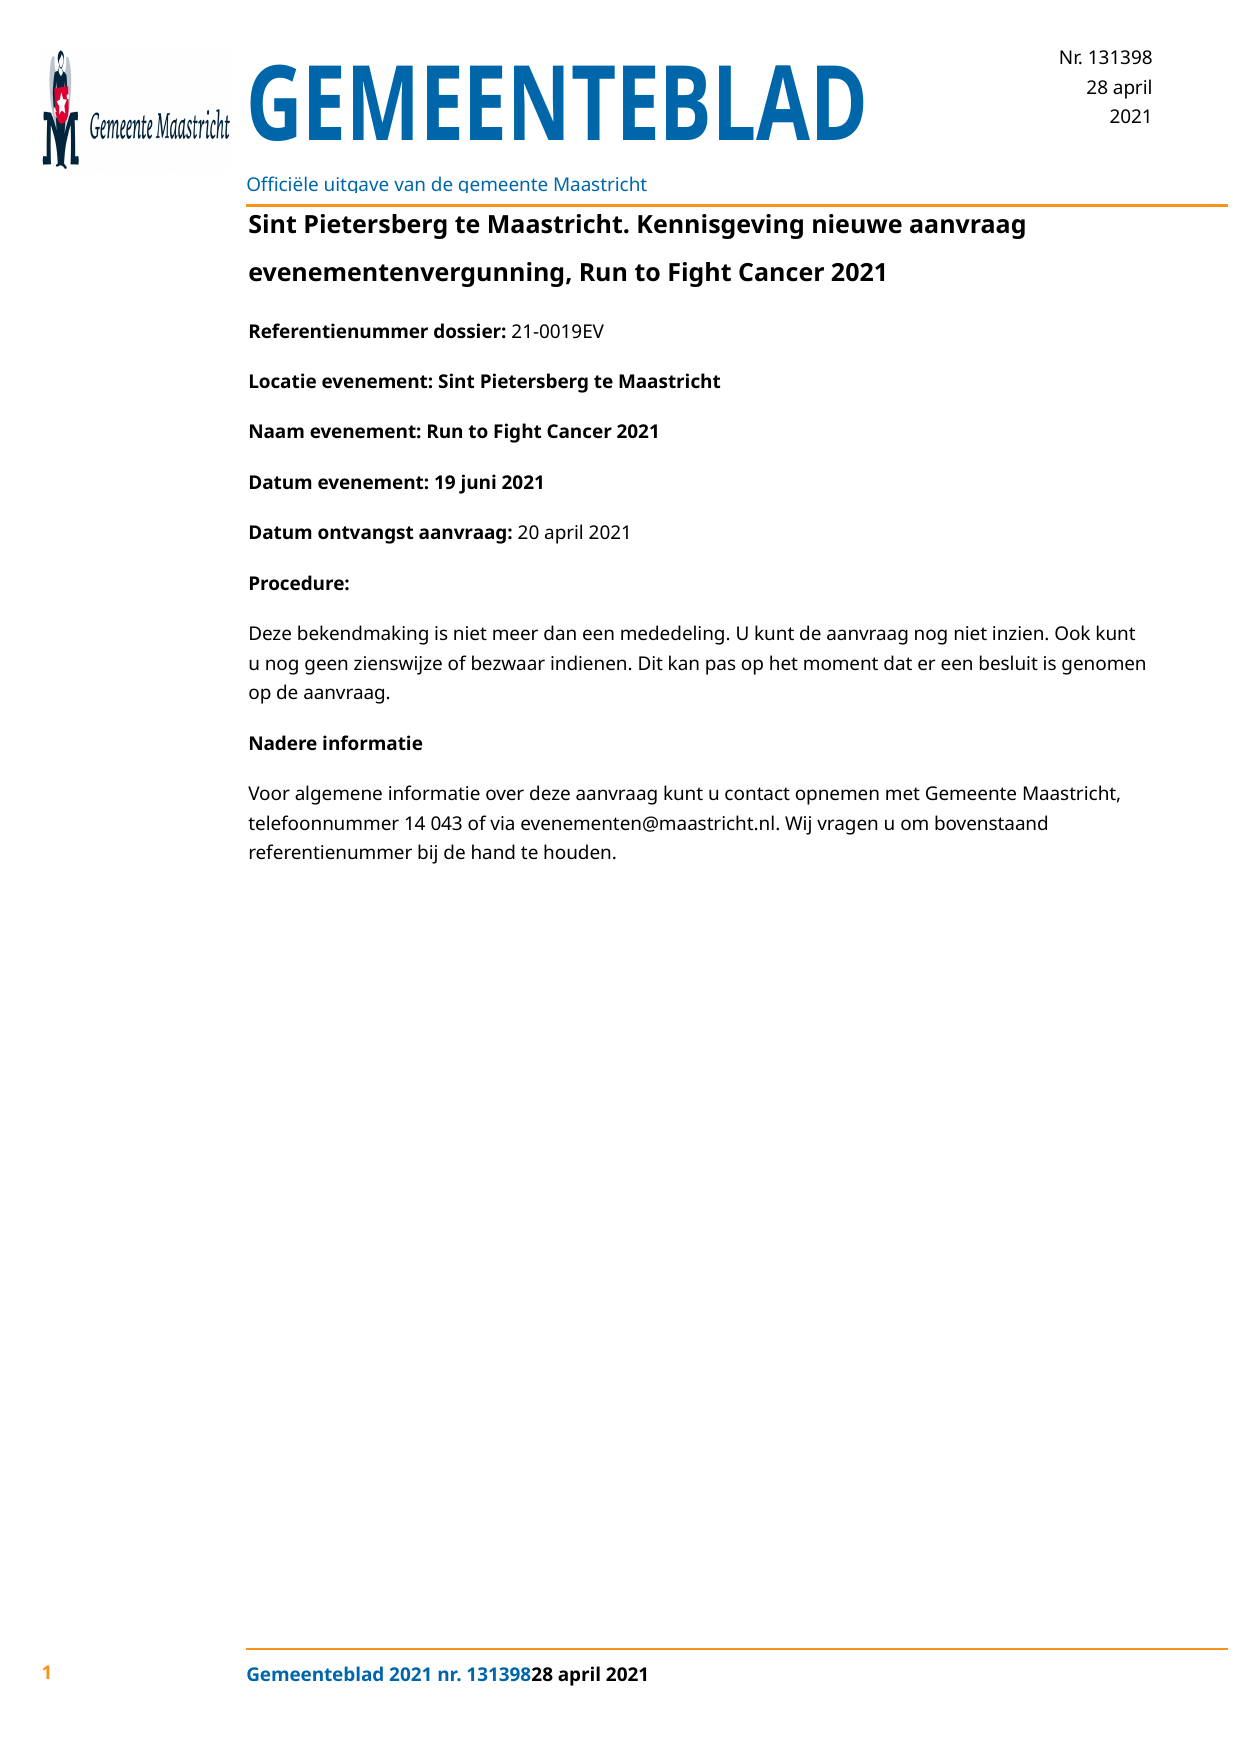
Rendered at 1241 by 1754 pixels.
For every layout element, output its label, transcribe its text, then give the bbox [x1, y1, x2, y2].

text Referentienummer dossier: 21-0019EV [248, 318, 1152, 344]
text Nadere informatie [248, 730, 1152, 756]
text Voor algemene informatie over deze aanvraag kunt u contact opnemen met Gemeente Maastricht, telefoonnummer 14 043 of via evenementen@maastricht.nl. Wij vragen u om bovenstaand referentienummer bij de hand te houden. [248, 780, 1152, 865]
picture [41, 47, 231, 172]
text Sint Pietersberg te Maastricht. Kennisgeving nieuwe aanvraag evenementenvergunning, Run to Fight Cancer 2021 [248, 207, 1152, 288]
text Procedure: [248, 570, 1152, 596]
text Deze bekendmaking is niet meer dan een mededeling. U kunt de aanvraag nog niet inzien. Ook kunt u nog geen zienswijze of bezwaar indienen. Dit kan pas op het moment dat er een besluit is genomen op de aanvraag. [248, 620, 1152, 705]
text Datum ontvangst aanvraag: 20 april 2021 [248, 519, 1152, 545]
text Locatie evenement: Sint Pietersberg te Maastricht [248, 368, 1152, 394]
text Naam evenement: Run to Fight Cancer 2021 [248, 419, 1152, 444]
text Datum evenement: 19 juni 2021 [248, 469, 1152, 495]
